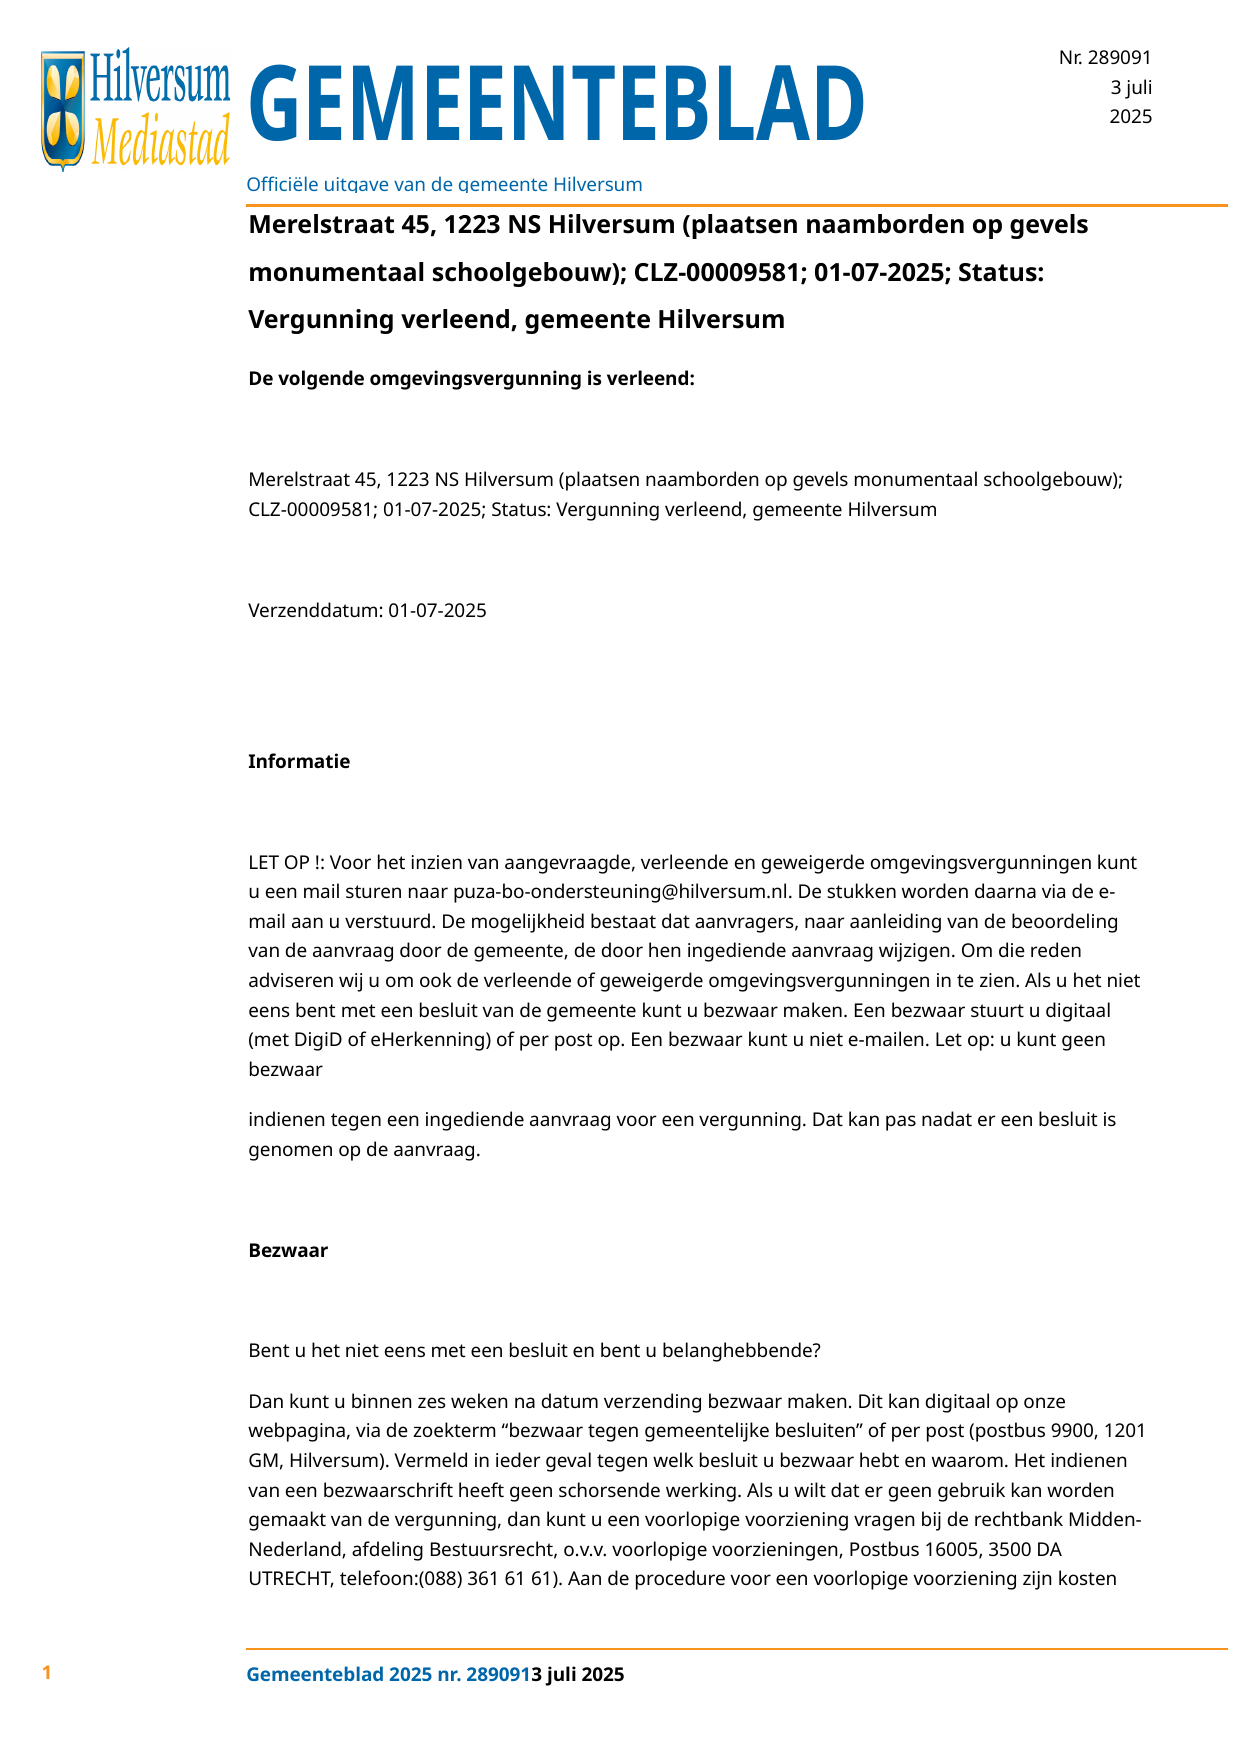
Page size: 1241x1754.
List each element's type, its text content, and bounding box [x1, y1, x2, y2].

text indienen tegen een ingediende aanvraag voor een vergunning. Dat kan pas nadat er een besluit is genomen op de aanvraag. [248, 1106, 1152, 1162]
text Informatie [248, 748, 1152, 774]
text Merelstraat 45, 1223 NS Hilversum (plaatsen naamborden op gevels monumentaal schoolgebouw); CLZ-00009581; 01-07-2025; Status: Vergunning verleend, gemeente Hilversum [248, 207, 1152, 336]
text LET OP !: Voor het inzien van aangevraagde, verleende en geweigerde omgevingsvergunningen kunt u een mail sturen naar puza-bo-ondersteuning@hilversum.nl. De stukken worden daarna via de e-mail aan u verstuurd. De mogelijkheid bestaat dat aanvragers, naar aanleiding van de beoordeling van de aanvraag door de gemeente, de door hen ingediende aanvraag wijzigen. Om die reden adviseren wij u om ook de verleende of geweigerde omgevingsvergunningen in te zien. Als u het niet eens bent met een besluit van de gemeente kunt u bezwaar maken. Een bezwaar stuurt u digitaal (met DigiD of eHerkenning) of per post op. Een bezwaar kunt u niet e-mailen. Let op: u kunt geen bezwaar [248, 849, 1152, 1082]
text Verzenddatum: 01-07-2025 [248, 597, 1152, 622]
text Bent u het niet eens met een besluit en bent u belanghebbende? [248, 1338, 1152, 1363]
text Merelstraat 45, 1223 NS Hilversum (plaatsen naamborden op gevels monumentaal schoolgebouw); CLZ-00009581; 01-07-2025; Status: Vergunning verleend, gemeente Hilversum [248, 466, 1152, 522]
picture [41, 47, 231, 172]
text De volgende omgevingsvergunning is verleend: [248, 366, 1152, 391]
text Dan kunt u binnen zes weken na datum verzending bezwaar maken. Dit kan digitaal op onze webpagina, via de zoekterm “bezwaar tegen gemeentelijke besluiten” of per post (postbus 9900, 1201 GM, Hilversum). Vermeld in ieder geval tegen welk besluit u bezwaar hebt en waarom. Het indienen van een bezwaarschrift heeft geen schorsende werking. Als u wilt dat er geen gebruik kan worden gemaakt van de vergunning, dan kunt u een voorlopige voorziening vragen bij de rechtbank Midden-Nederland, afdeling Bestuursrecht, o.v.v. voorlopige voorzieningen, Postbus 16005, 3500 DA UTRECHT, telefoon:(088) 361 61 61). Aan de procedure voor een voorlopige voorziening zijn kosten [248, 1388, 1152, 1591]
text Bezwaar [248, 1237, 1152, 1262]
